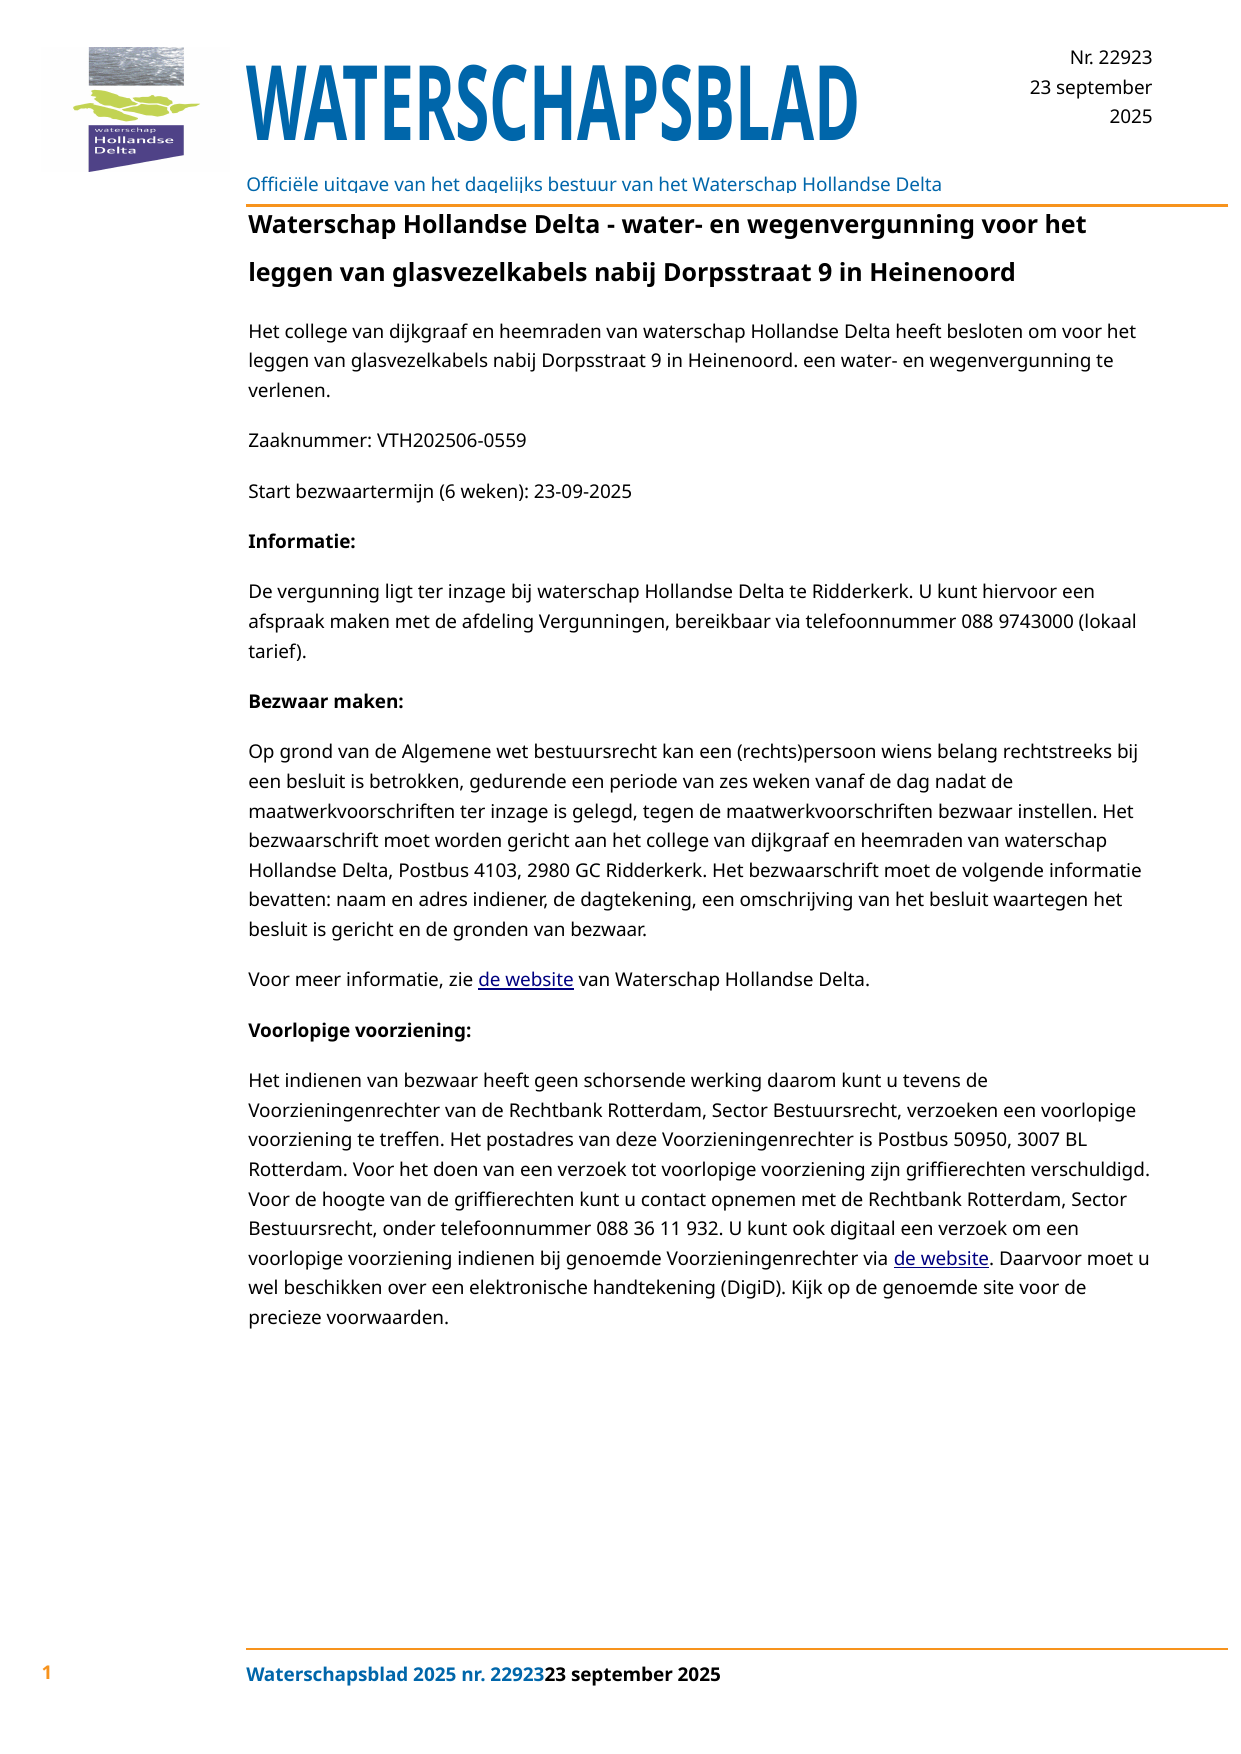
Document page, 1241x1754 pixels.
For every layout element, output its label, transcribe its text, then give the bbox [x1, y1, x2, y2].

text De vergunning ligt ter inzage bij waterschap Hollandse Delta te Ridderkerk. U kunt hiervoor een afspraak maken met de afdeling Vergunningen, bereikbaar via telefoonnummer 088 9743000 (lokaal tarief). [248, 579, 1152, 664]
text Bezwaar maken: [248, 688, 1152, 714]
text Het college van dijkgraaf en heemraden van waterschap Hollandse Delta heeft besloten om voor het leggen van glasvezelkabels nabij Dorpsstraat 9 in Heinenoord. een water- en wegenvergunning te verlenen. [248, 318, 1152, 403]
text Waterschap Hollandse Delta - water- en wegenvergunning voor het leggen van glasvezelkabels nabij Dorpsstraat 9 in Heinenoord [248, 207, 1152, 288]
picture [41, 47, 231, 172]
text Start bezwaartermijn (6 weken): 23-09-2025 [248, 478, 1152, 504]
text Zaaknummer: VTH202506-0559 [248, 427, 1152, 453]
text Voorlopige voorziening: [248, 1017, 1152, 1043]
text Het indienen van bezwaar heeft geen schorsende werking daarom kunt u tevens de Voorzieningenrechter van de Rechtbank Rotterdam, Sector Bestuursrecht, verzoeken een voorlopige voorziening te treffen. Het postadres van deze Voorzieningenrechter is Postbus 50950, 3007 BL Rotterdam. Voor het doen van een verzoek tot voorlopige voorziening zijn griffierechten verschuldigd. Voor de hoogte van de griffierechten kunt u contact opnemen met de Rechtbank Rotterdam, Sector Bestuursrecht, onder telefoonnummer 088 36 11 932. U kunt ook digitaal een verzoek om een voorlopige voorziening indienen bij genoemde Voorzieningenrechter via de website. Daarvoor moet u wel beschikken over een elektronische handtekening (DigiD). Kijk op de genoemde site voor de precieze voorwaarden. [248, 1067, 1152, 1330]
text Op grond van de Algemene wet bestuursrecht kan een (rechts)persoon wiens belang rechtstreeks bij een besluit is betrokken, gedurende een periode van zes weken vanaf de dag nadat de maatwerkvoorschriften ter inzage is gelegd, tegen de maatwerkvoorschriften bezwaar instellen. Het bezwaarschrift moet worden gericht aan het college van dijkgraaf en heemraden van waterschap Hollandse Delta, Postbus 4103, 2980 GC Ridderkerk. Het bezwaarschrift moet de volgende informatie bevatten: naam en adres indiener, de dagtekening, een omschrijving van het besluit waartegen het besluit is gericht en de gronden van bezwaar. [248, 739, 1152, 942]
text Informatie: [248, 528, 1152, 554]
text Voor meer informatie, zie de website van Waterschap Hollandse Delta. [248, 967, 1152, 992]
